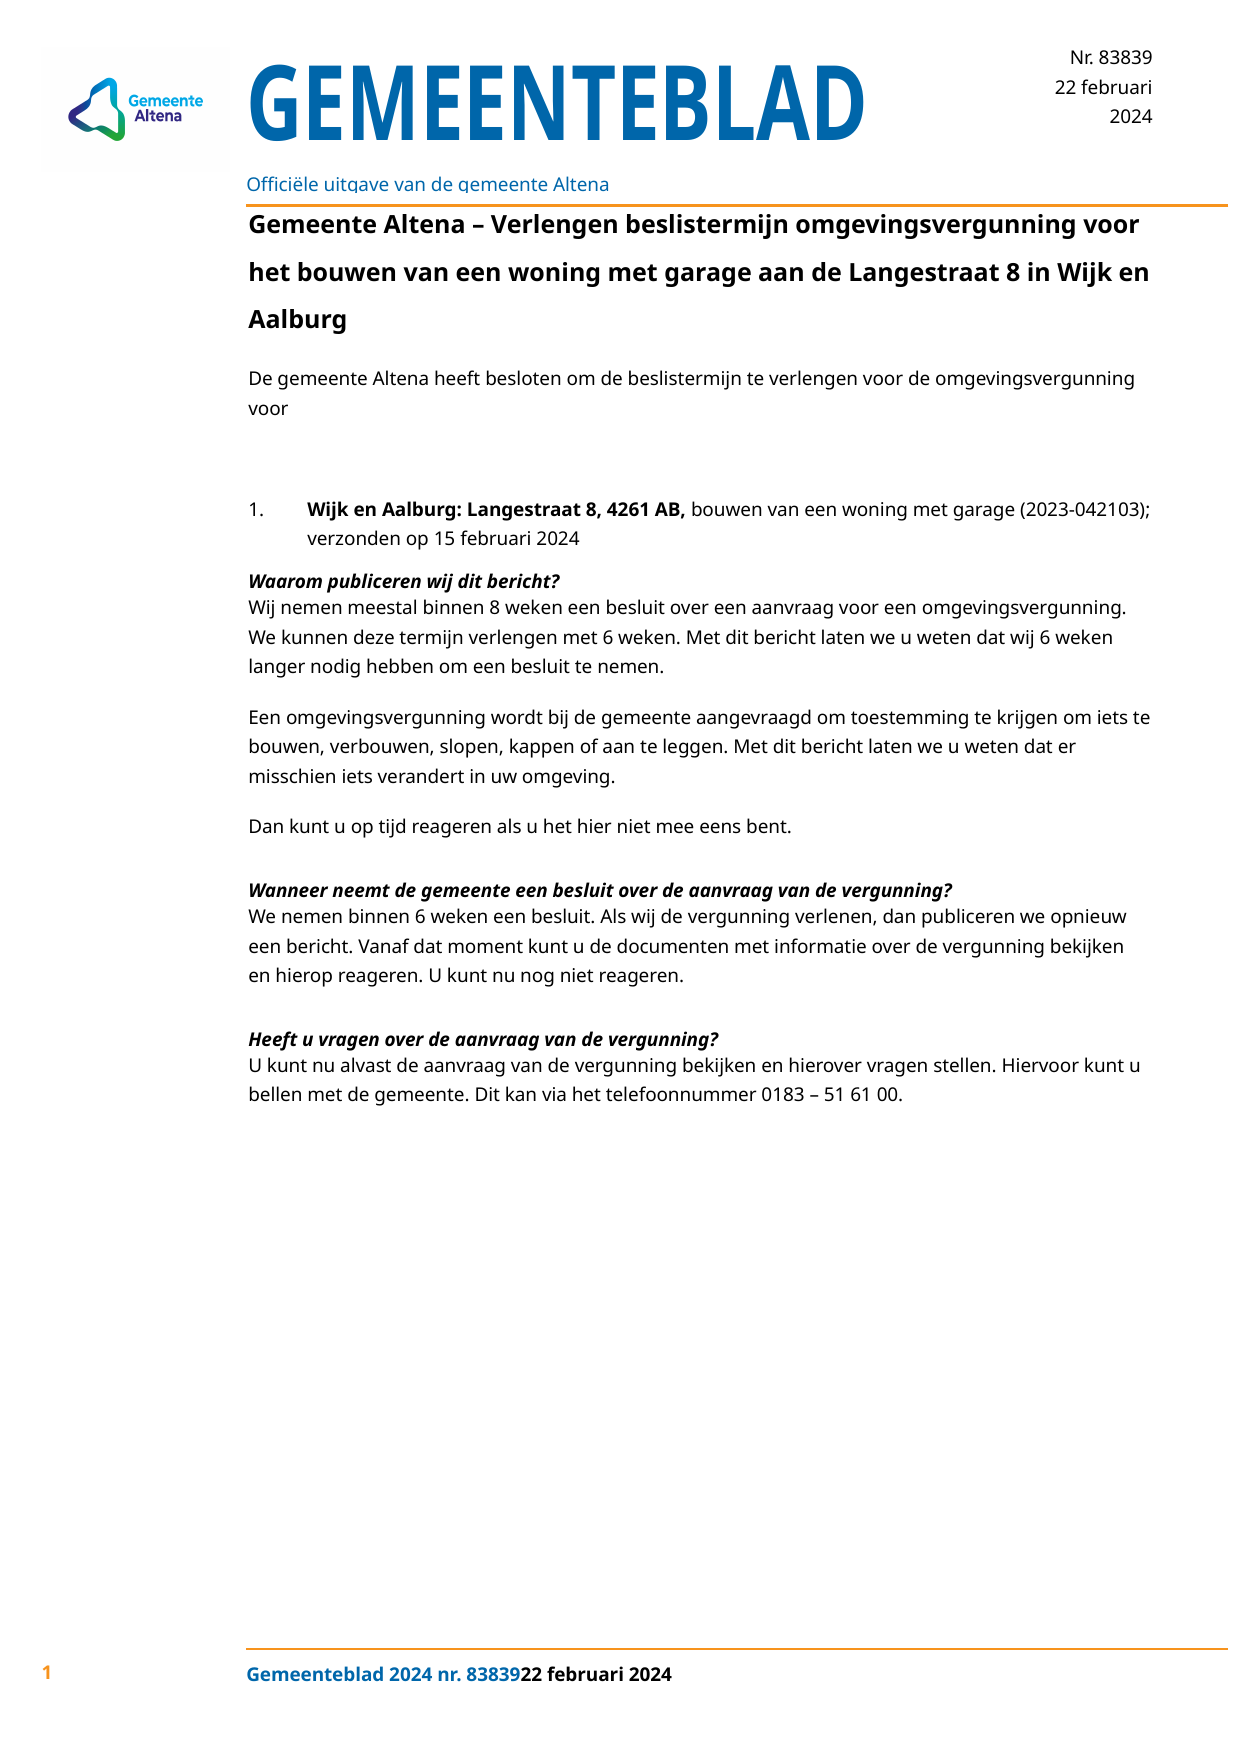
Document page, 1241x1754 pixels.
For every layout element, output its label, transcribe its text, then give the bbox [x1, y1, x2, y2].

list Wijk en Aalburg: Langestraat 8, 4261 AB, bouwen van een woning met garage (2023-042103); verzonden op 15 februari 2024 [248, 496, 1152, 551]
text Heeft u vragen over de aanvraag van de vergunning? [248, 1026, 1152, 1052]
text Wanneer neemt de gemeente een besluit over de aanvraag van de vergunning? [248, 877, 1152, 903]
text U kunt nu alvast de aanvraag van de vergunning bekijken en hierover vragen stellen. Hiervoor kunt u bellen met de gemeente. Dit kan via het telefoonnummer 0183 – 51 61 00. [248, 1052, 1152, 1107]
text De gemeente Altena heeft besloten om de beslistermijn te verlengen voor de omgevingsvergunning voor [248, 366, 1152, 421]
picture [41, 47, 231, 172]
text Dan kunt u op tijd reageren als u het hier niet mee eens bent. [248, 813, 1152, 839]
text Wij nemen meestal binnen 8 weken een besluit over een aanvraag voor een omgevingsvergunning. We kunnen deze termijn verlengen met 6 weken. Met dit bericht laten we u weten dat wij 6 weken langer nodig hebben om een besluit te nemen. [248, 594, 1152, 679]
text We nemen binnen 6 weken een besluit. Als wij de vergunning verlenen, dan publiceren we opnieuw een bericht. Vanaf dat moment kunt u de documenten met informatie over de vergunning bekijken en hierop reageren. U kunt nu nog niet reageren. [248, 903, 1152, 988]
text Gemeente Altena – Verlengen beslistermijn omgevingsvergunning voor het bouwen van een woning met garage aan de Langestraat 8 in Wijk en Aalburg [248, 207, 1152, 336]
text Waarom publiceren wij dit bericht? [248, 569, 1152, 594]
text Een omgevingsvergunning wordt bij de gemeente aangevraagd om toestemming te krijgen om iets te bouwen, verbouwen, slopen, kappen of aan te leggen. Met dit bericht laten we u weten dat er misschien iets verandert in uw omgeving. [248, 704, 1152, 789]
